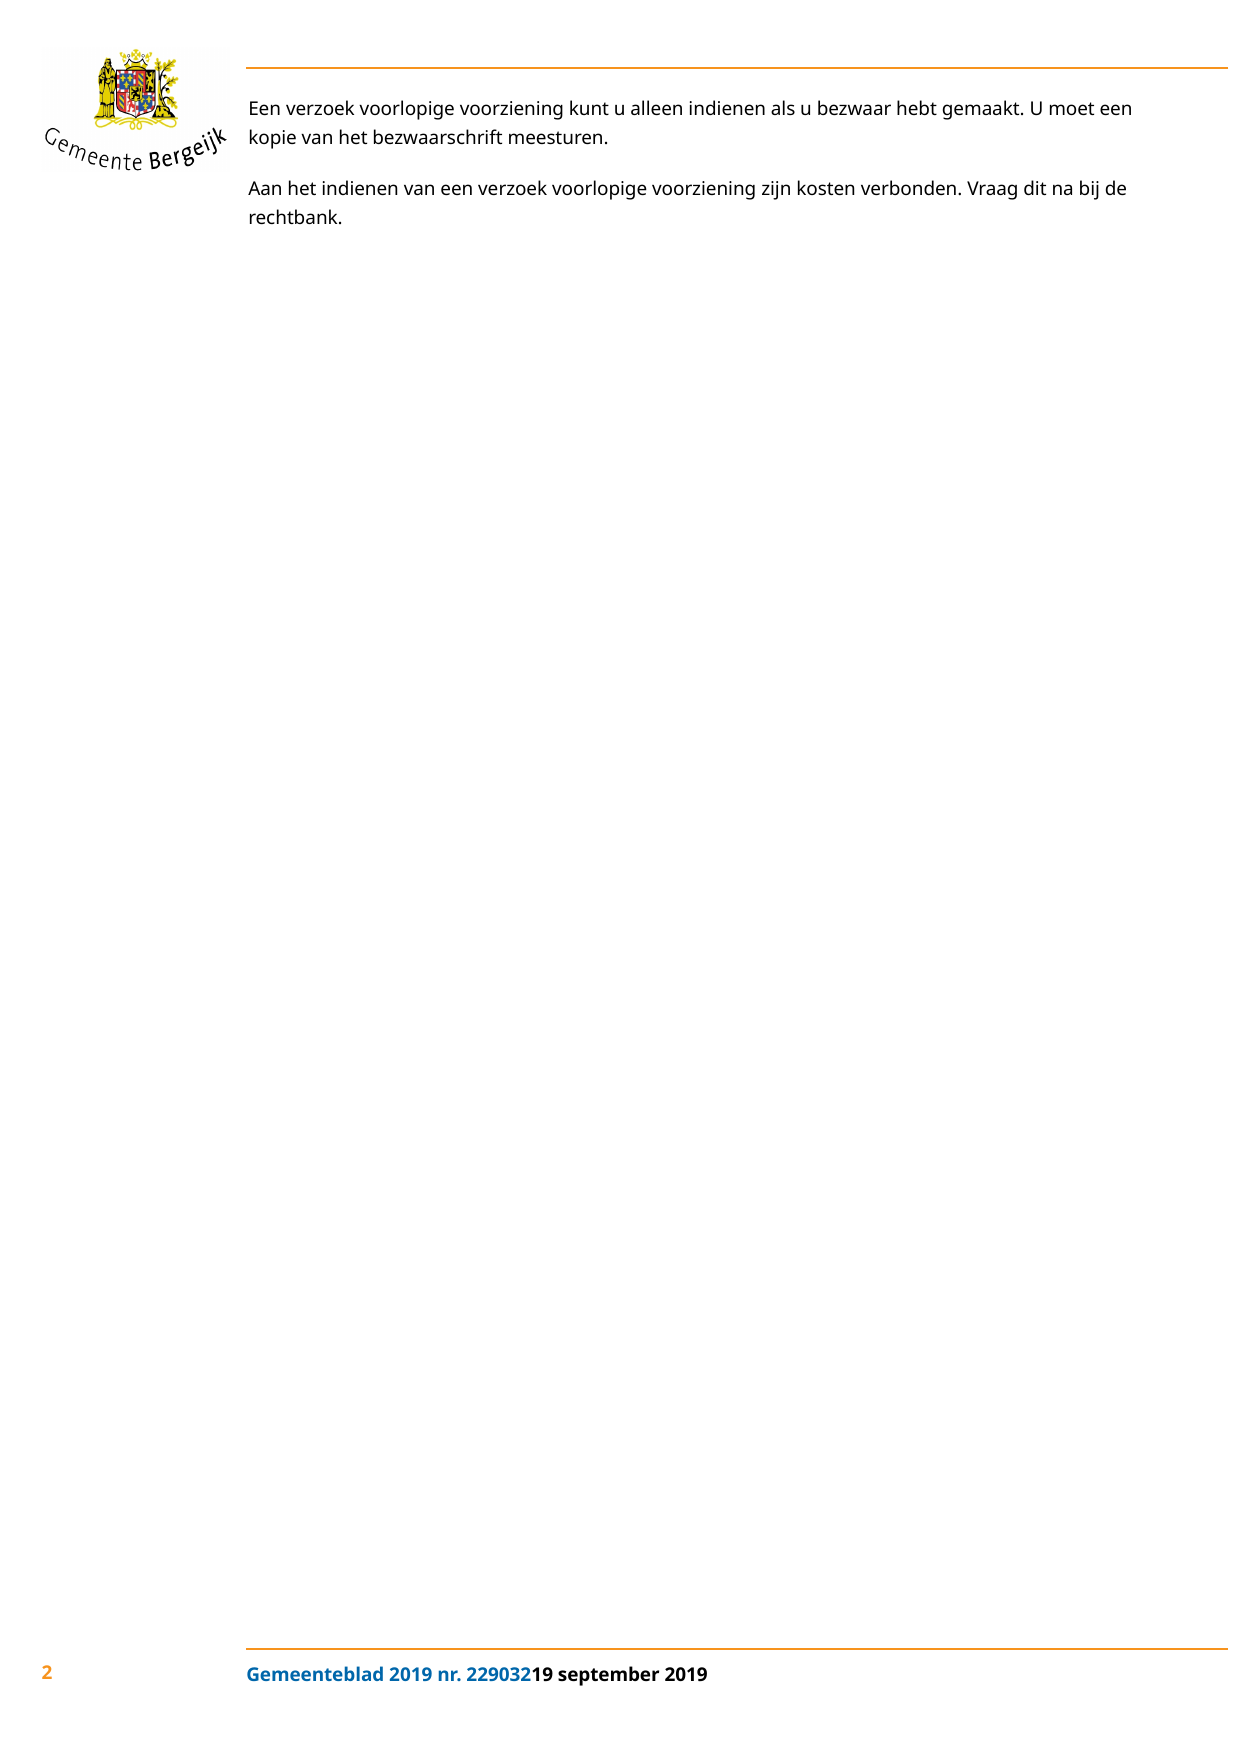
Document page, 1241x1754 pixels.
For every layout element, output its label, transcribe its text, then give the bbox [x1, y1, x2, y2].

text Een verzoek voorlopige voorziening kunt u alleen indienen als u bezwaar hebt gemaakt. U moet een kopie van het bezwaarschrift meesturen. [248, 95, 1152, 150]
picture [41, 47, 231, 172]
text Aan het indienen van een verzoek voorlopige voorziening zijn kosten verbonden. Vraag dit na bij de rechtbank. [248, 175, 1152, 230]
